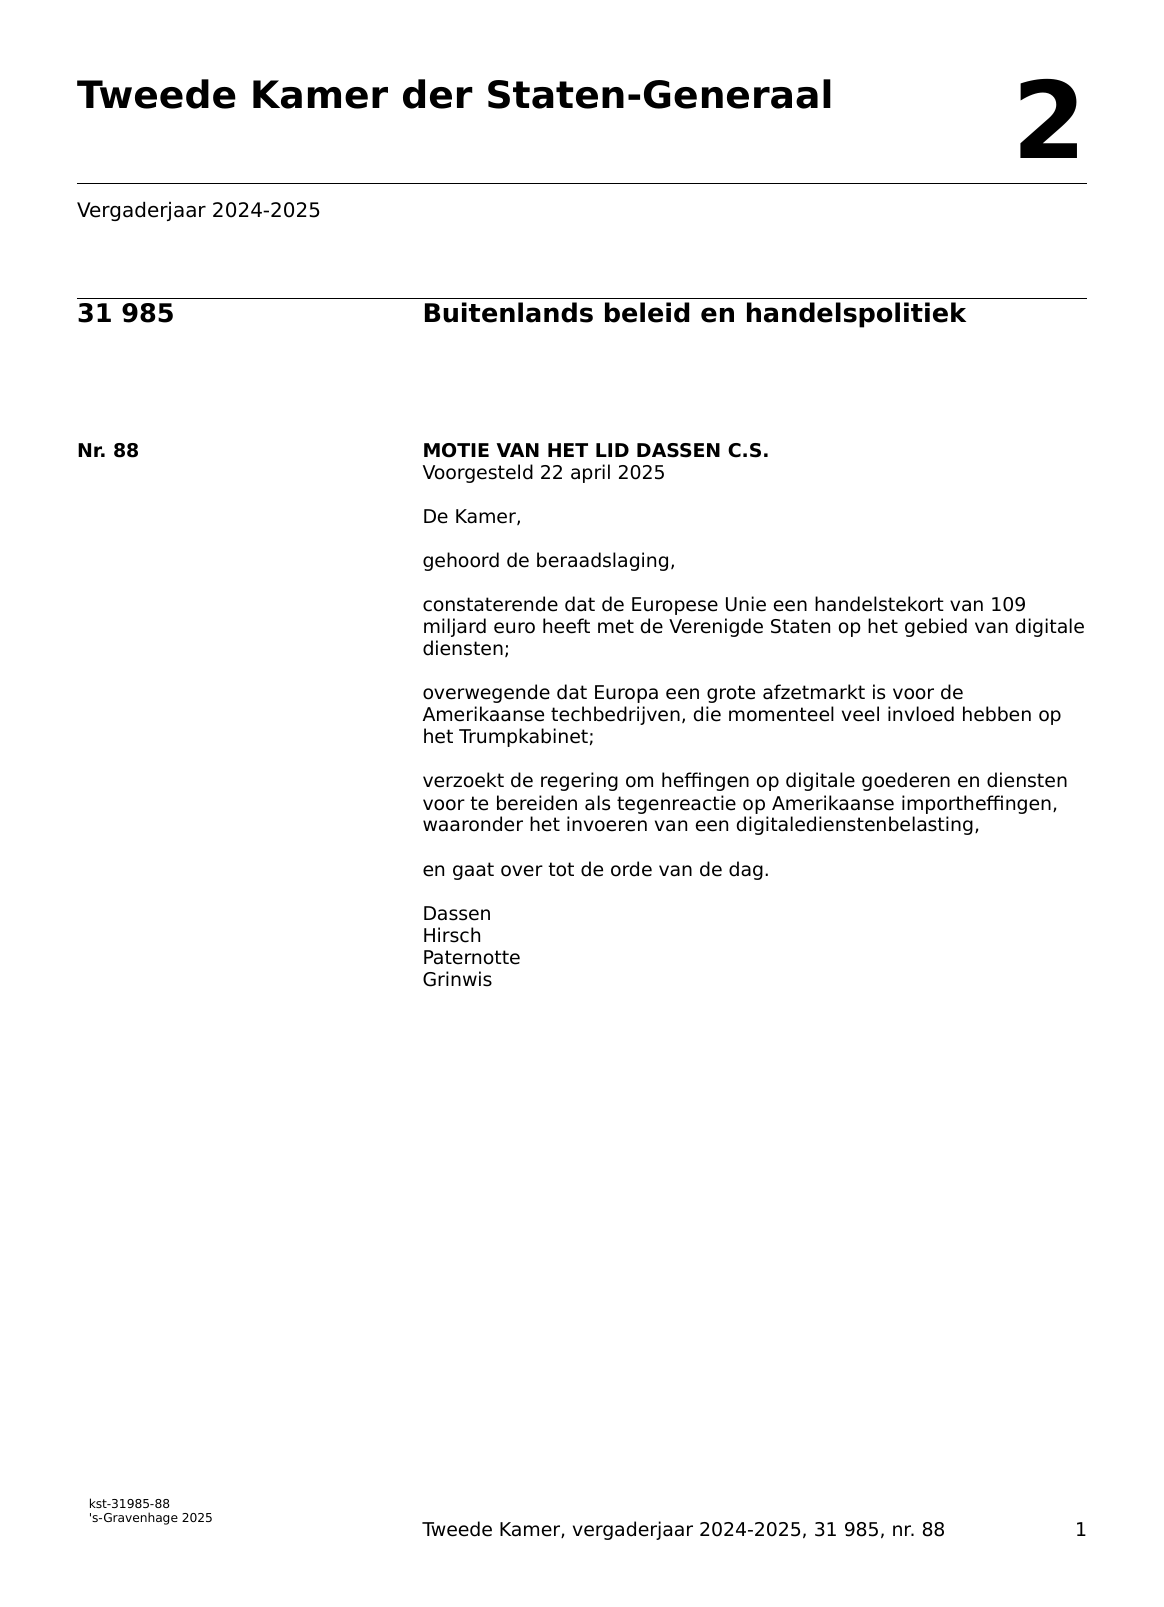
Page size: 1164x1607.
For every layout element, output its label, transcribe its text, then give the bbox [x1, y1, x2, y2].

text kst-31985-88 [88, 1497, 323, 1511]
text overwegende dat Europa een grote afzetmarkt is voor de Amerikaanse techbedrijven, die momenteel veel invloed hebben op het Trumpkabinet; [422, 682, 1087, 748]
table_header Tweede Kamer der Staten-Generaal [77, 59, 886, 183]
text Dassen [422, 903, 1087, 925]
table_cell Vergaderjaar 2024-2025 [77, 184, 1087, 298]
text gehoord de beraadslaging, [422, 550, 1087, 572]
text 's-Gravenhage 2025 [88, 1511, 323, 1525]
table_header 2 [886, 59, 1087, 183]
text Grinwis [422, 969, 1087, 991]
text Paternotte [422, 947, 1087, 969]
text verzoekt de regering om heffingen op digitale goederen en diensten voor te bereiden als tegenreactie op Amerikaanse importheffingen, waaronder het invoeren van een digitaledienstenbelasting, [422, 770, 1087, 836]
text constaterende dat de Europese Unie een handelstekort van 109 miljard euro heeft met de Verenigde Staten op het gebied van digitale diensten; [422, 594, 1087, 660]
text Hirsch [422, 925, 1087, 947]
text De Kamer, [422, 506, 1087, 528]
subtitle 31 985 Buitenlands beleid en handelspolitiek [77, 299, 1087, 329]
subtitle Nr. 88 MOTIE VAN HET LID DASSEN C.S. [77, 440, 1087, 462]
text Voorgesteld 22 april 2025 [422, 462, 1087, 484]
text en gaat over tot de orde van de dag. [422, 858, 1087, 881]
